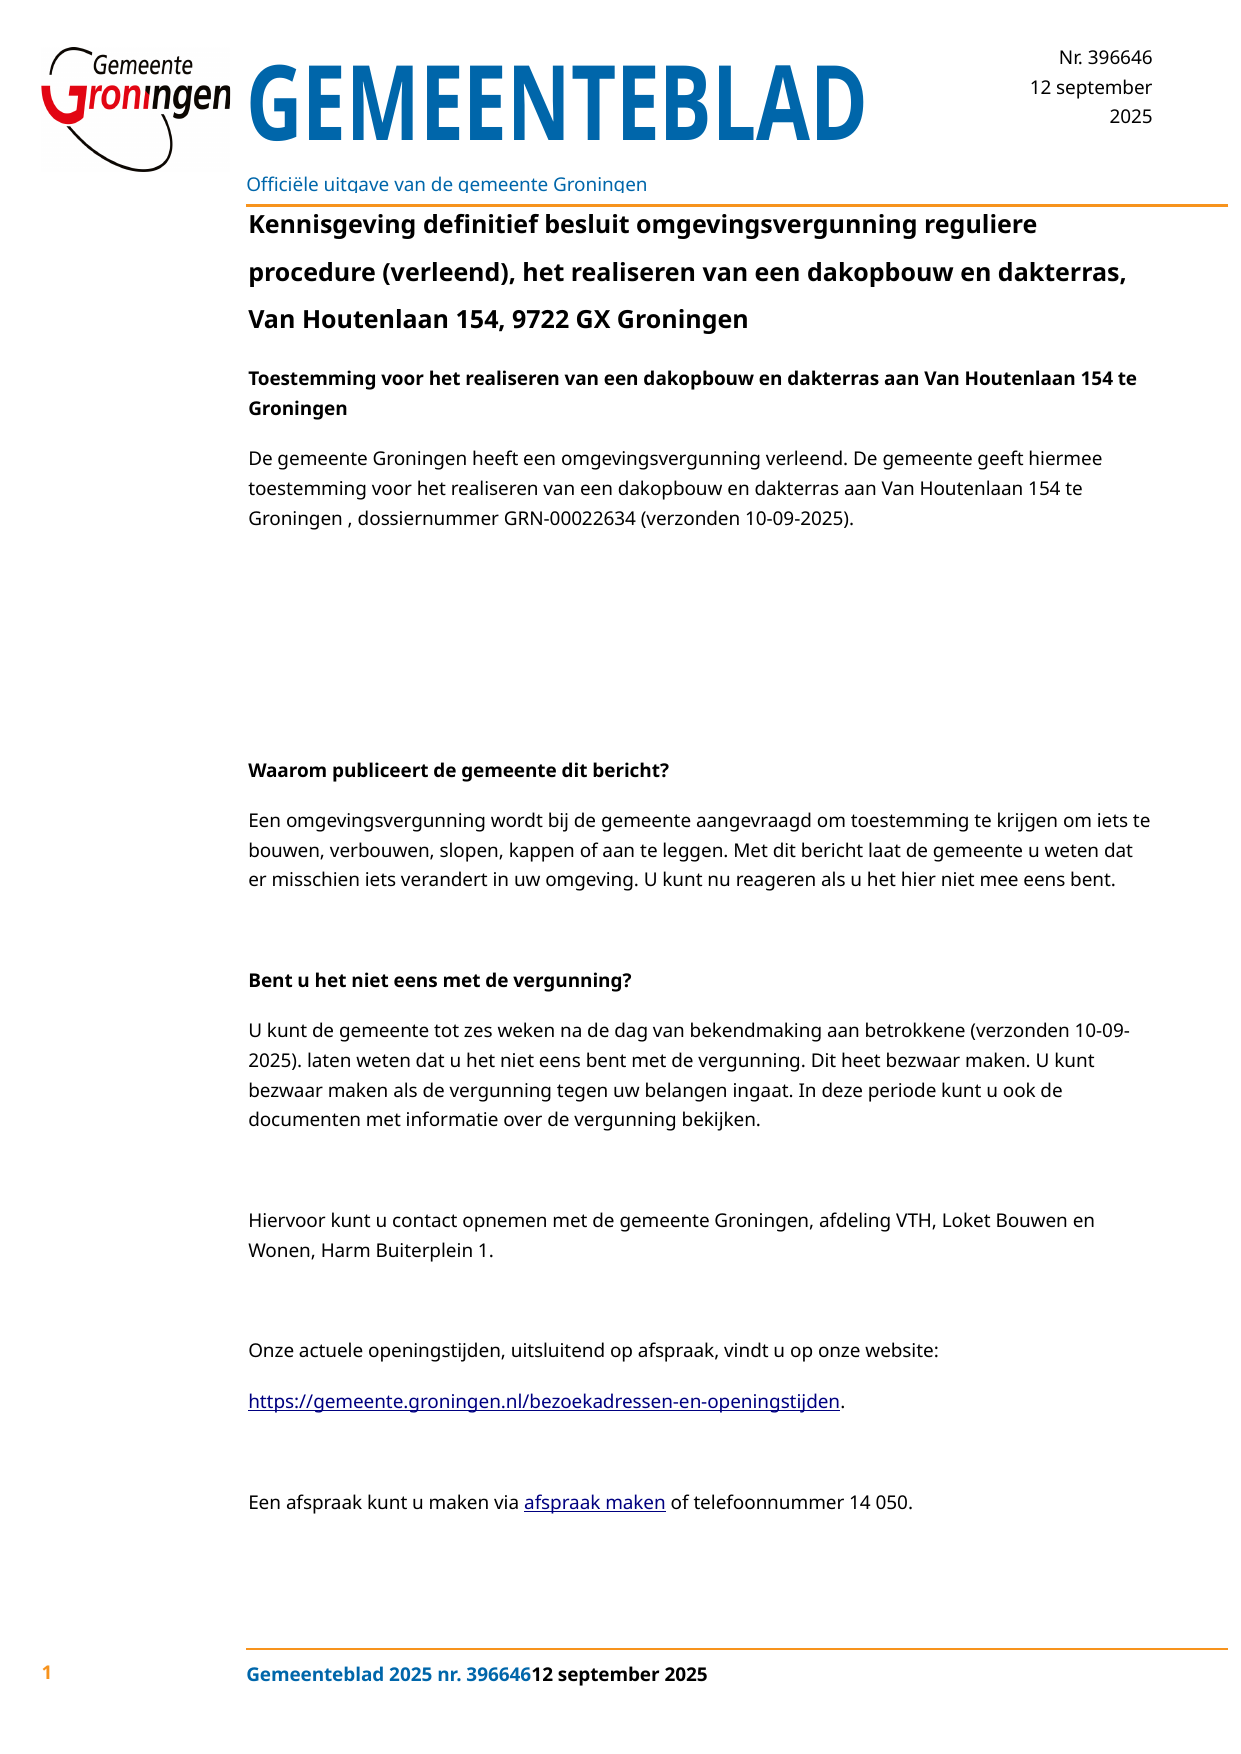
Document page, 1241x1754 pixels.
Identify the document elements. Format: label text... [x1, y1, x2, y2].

text Toestemming voor het realiseren van een dakopbouw en dakterras aan Van Houtenlaan 154 te Groningen [248, 366, 1152, 421]
text Hiervoor kunt u contact opnemen met de gemeente Groningen, afdeling VTH, Loket Bouwen en Wonen, Harm Buiterplein 1. [248, 1207, 1152, 1262]
text Onze actuele openingstijden, uitsluitend op afspraak, vindt u op onze website: [248, 1338, 1152, 1363]
text Waarom publiceert de gemeente dit bericht? [248, 757, 1152, 782]
text Een omgevingsvergunning wordt bij de gemeente aangevraagd om toestemming te krijgen om iets te bouwen, verbouwen, slopen, kappen of aan te leggen. Met dit bericht laat de gemeente u weten dat er misschien iets verandert in uw omgeving. U kunt nu reageren als u het hier niet mee eens bent. [248, 807, 1152, 892]
text https://gemeente.groningen.nl/bezoekadressen-en-openingstijden. [248, 1388, 1152, 1414]
text Bent u het niet eens met de vergunning? [248, 967, 1152, 993]
text Kennisgeving definitief besluit omgevingsvergunning reguliere procedure (verleend), het realiseren van een dakopbouw en dakterras, Van Houtenlaan 154, 9722 GX Groningen [248, 207, 1152, 336]
picture [41, 47, 231, 172]
text U kunt de gemeente tot zes weken na de dag van bekendmaking aan betrokkene (verzonden 10-09-2025). laten weten dat u het niet eens bent met de vergunning. Dit heet bezwaar maken. U kunt bezwaar maken als de vergunning tegen uw belangen ingaat. In deze periode kunt u ook de documenten met informatie over de vergunning bekijken. [248, 1018, 1152, 1132]
text Een afspraak kunt u maken via afspraak maken of telefoonnummer 14 050. [248, 1489, 1152, 1514]
text De gemeente Groningen heeft een omgevingsvergunning verleend. De gemeente geeft hiermee toestemming voor het realiseren van een dakopbouw en dakterras aan Van Houtenlaan 154 te Groningen , dossiernummer GRN-00022634 (verzonden 10-09-2025). [248, 446, 1152, 530]
